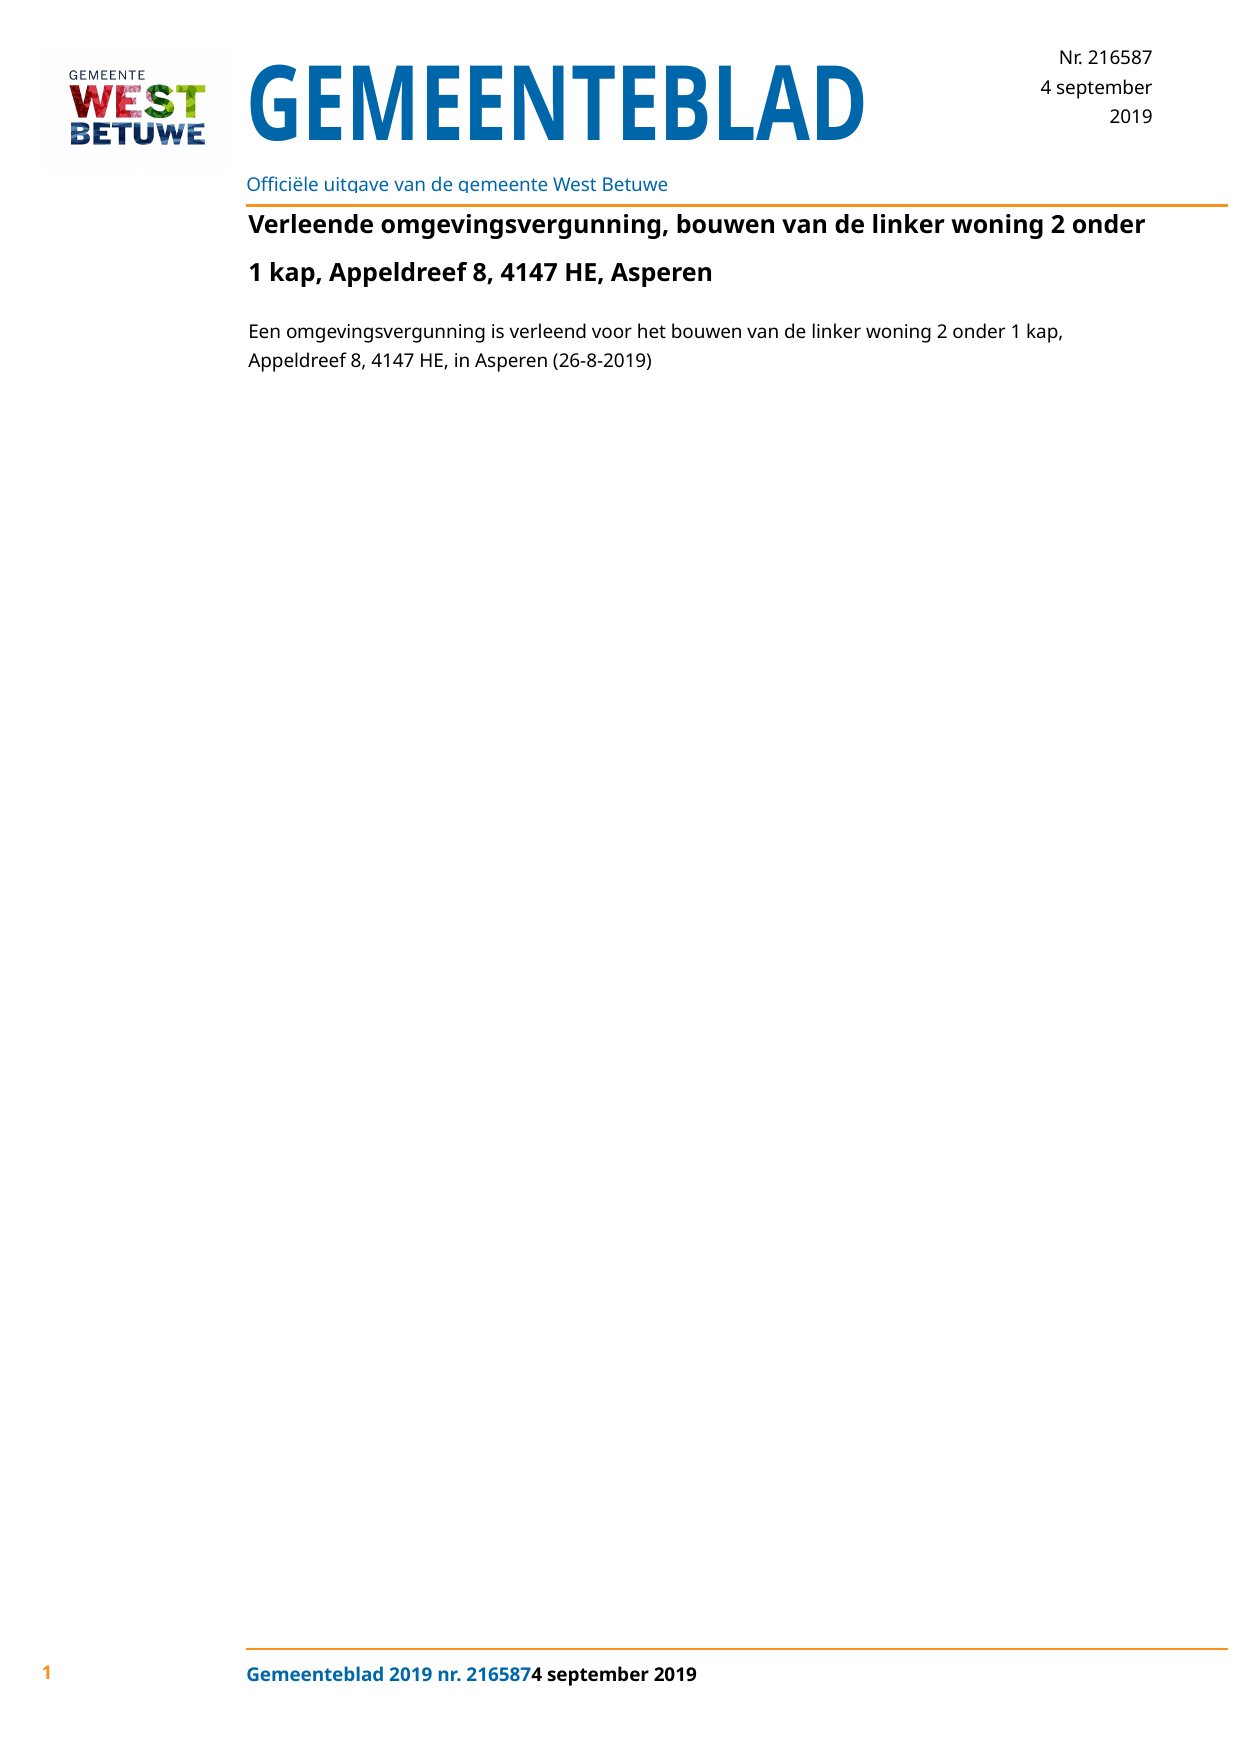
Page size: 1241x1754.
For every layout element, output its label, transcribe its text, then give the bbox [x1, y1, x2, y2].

picture [41, 47, 231, 172]
text Een omgevingsvergunning is verleend voor het bouwen van de linker woning 2 onder 1 kap, Appeldreef 8, 4147 HE, in Asperen (26-8-2019) [248, 318, 1152, 373]
text Verleende omgevingsvergunning, bouwen van de linker woning 2 onder 1 kap, Appeldreef 8, 4147 HE, Asperen [248, 207, 1152, 288]
